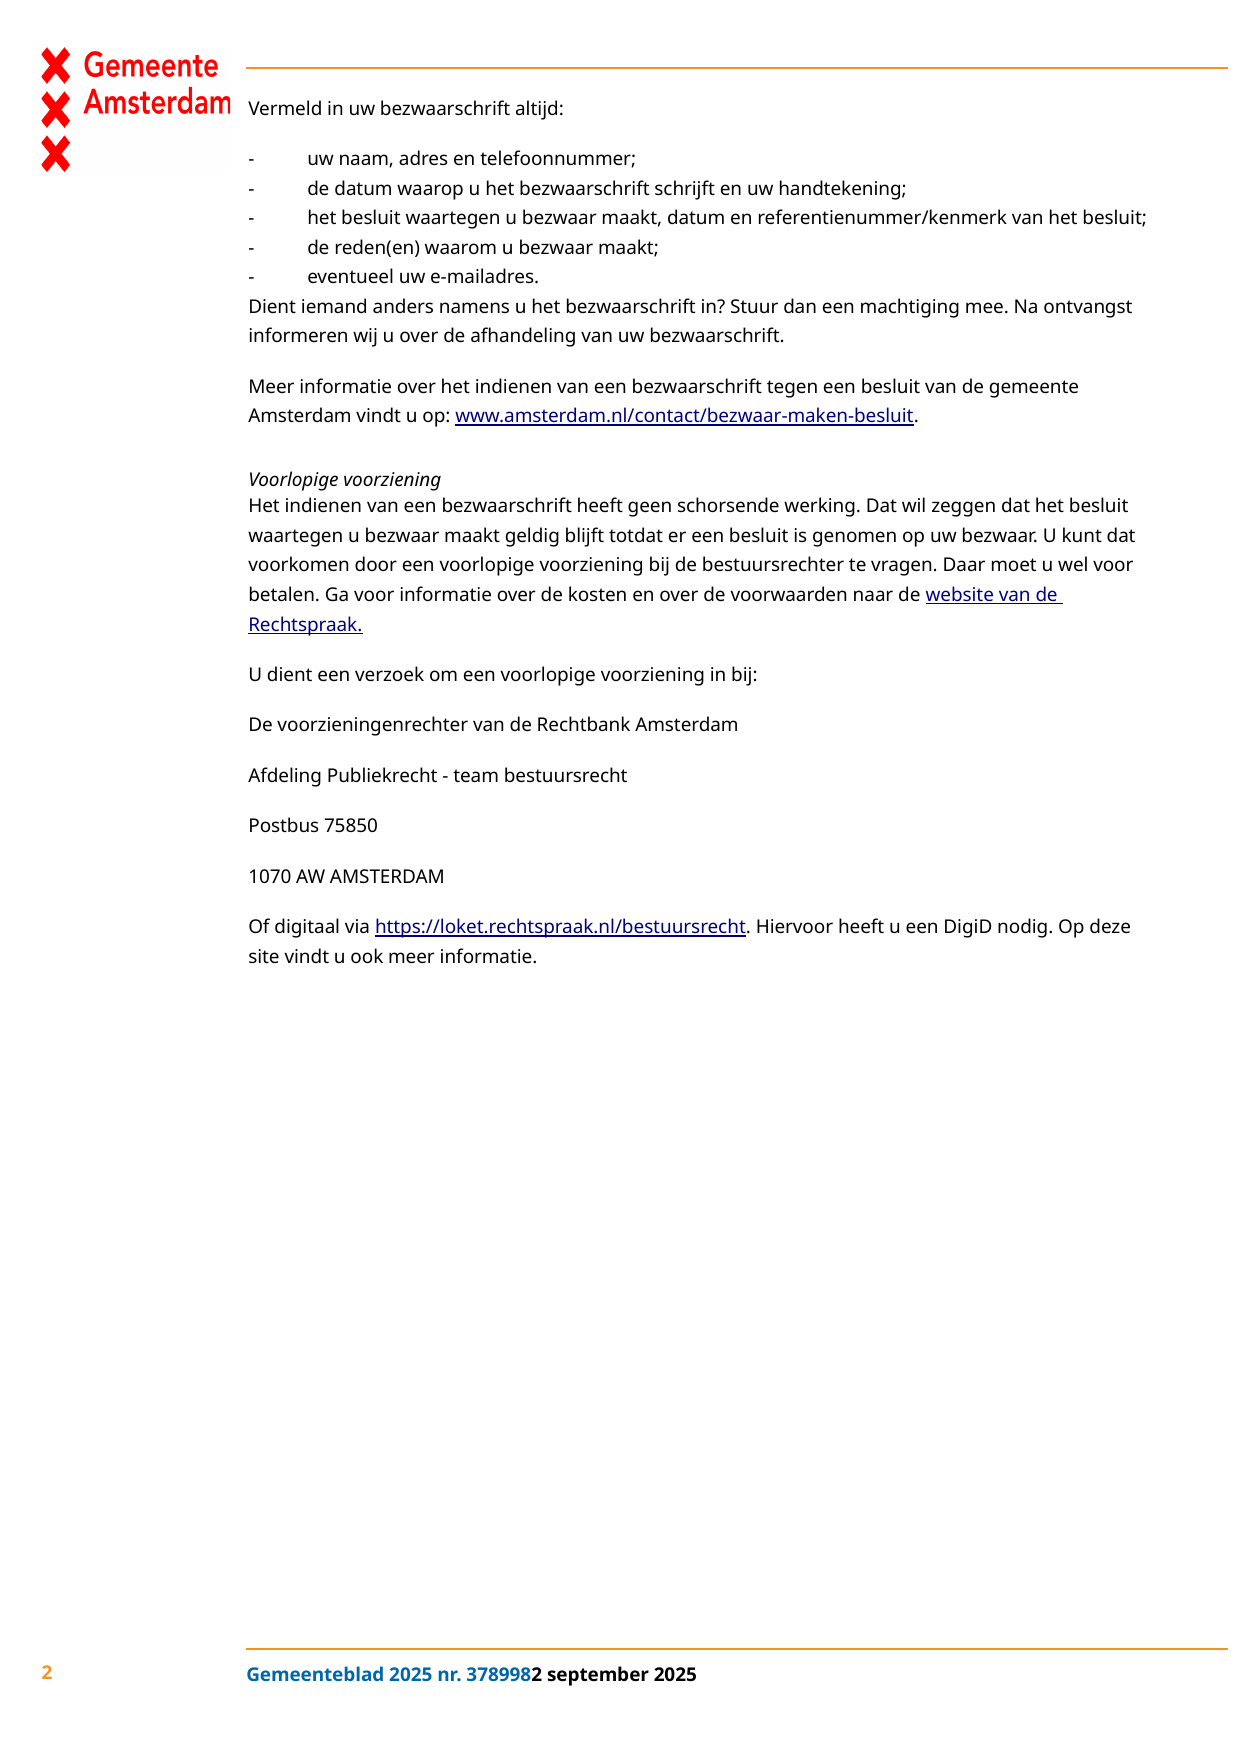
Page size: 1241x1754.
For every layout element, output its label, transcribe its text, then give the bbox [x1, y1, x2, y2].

text Meer informatie over het indienen van een bezwaarschrift tegen een besluit van de gemeente Amsterdam vindt u op: www.amsterdam.nl/contact/bezwaar-maken-besluit. [248, 373, 1152, 428]
list het besluit waartegen u bezwaar maakt, datum en referentienummer/kenmerk van het besluit; [248, 204, 1152, 230]
list uw naam, adres en telefoonnummer; [248, 145, 1152, 171]
text Afdeling Publiekrecht - team bestuursrecht [248, 762, 1152, 788]
text Voorlopige voorziening [248, 467, 1152, 492]
text U dient een verzoek om een voorlopige voorziening in bij: [248, 661, 1152, 687]
text Dient iemand anders namens u het bezwaarschrift in? Stuur dan een machtiging mee. Na ontvangst informeren wij u over de afhandeling van uw bezwaarschrift. [248, 293, 1152, 348]
text De voorzieningenrechter van de Rechtbank Amsterdam [248, 712, 1152, 737]
text Of digitaal via https://loket.rechtspraak.nl/bestuursrecht. Hiervoor heeft u een DigiD nodig. Op deze site vindt u ook meer informatie. [248, 913, 1152, 968]
text Het indienen van een bezwaarschrift heeft geen schorsende werking. Dat wil zeggen dat het besluit waartegen u bezwaar maakt geldig blijft totdat er een besluit is genomen op uw bezwaar. U kunt dat voorkomen door een voorlopige voorziening bij de bestuursrechter te vragen. Daar moet u wel voor betalen. Ga voor informatie over de kosten en over de voorwaarden naar de website van de Rechtspraak. [248, 492, 1152, 636]
text Postbus 75850 [248, 812, 1152, 838]
list de datum waarop u het bezwaarschrift schrijft en uw handtekening; [248, 175, 1152, 201]
picture [41, 47, 231, 172]
list eventueel uw e-mailadres. [248, 263, 1152, 289]
text Vermeld in uw bezwaarschrift altijd: [248, 95, 1152, 121]
text 1070 AW AMSTERDAM [248, 863, 1152, 888]
list de reden(en) waarom u bezwaar maakt; [248, 234, 1152, 260]
